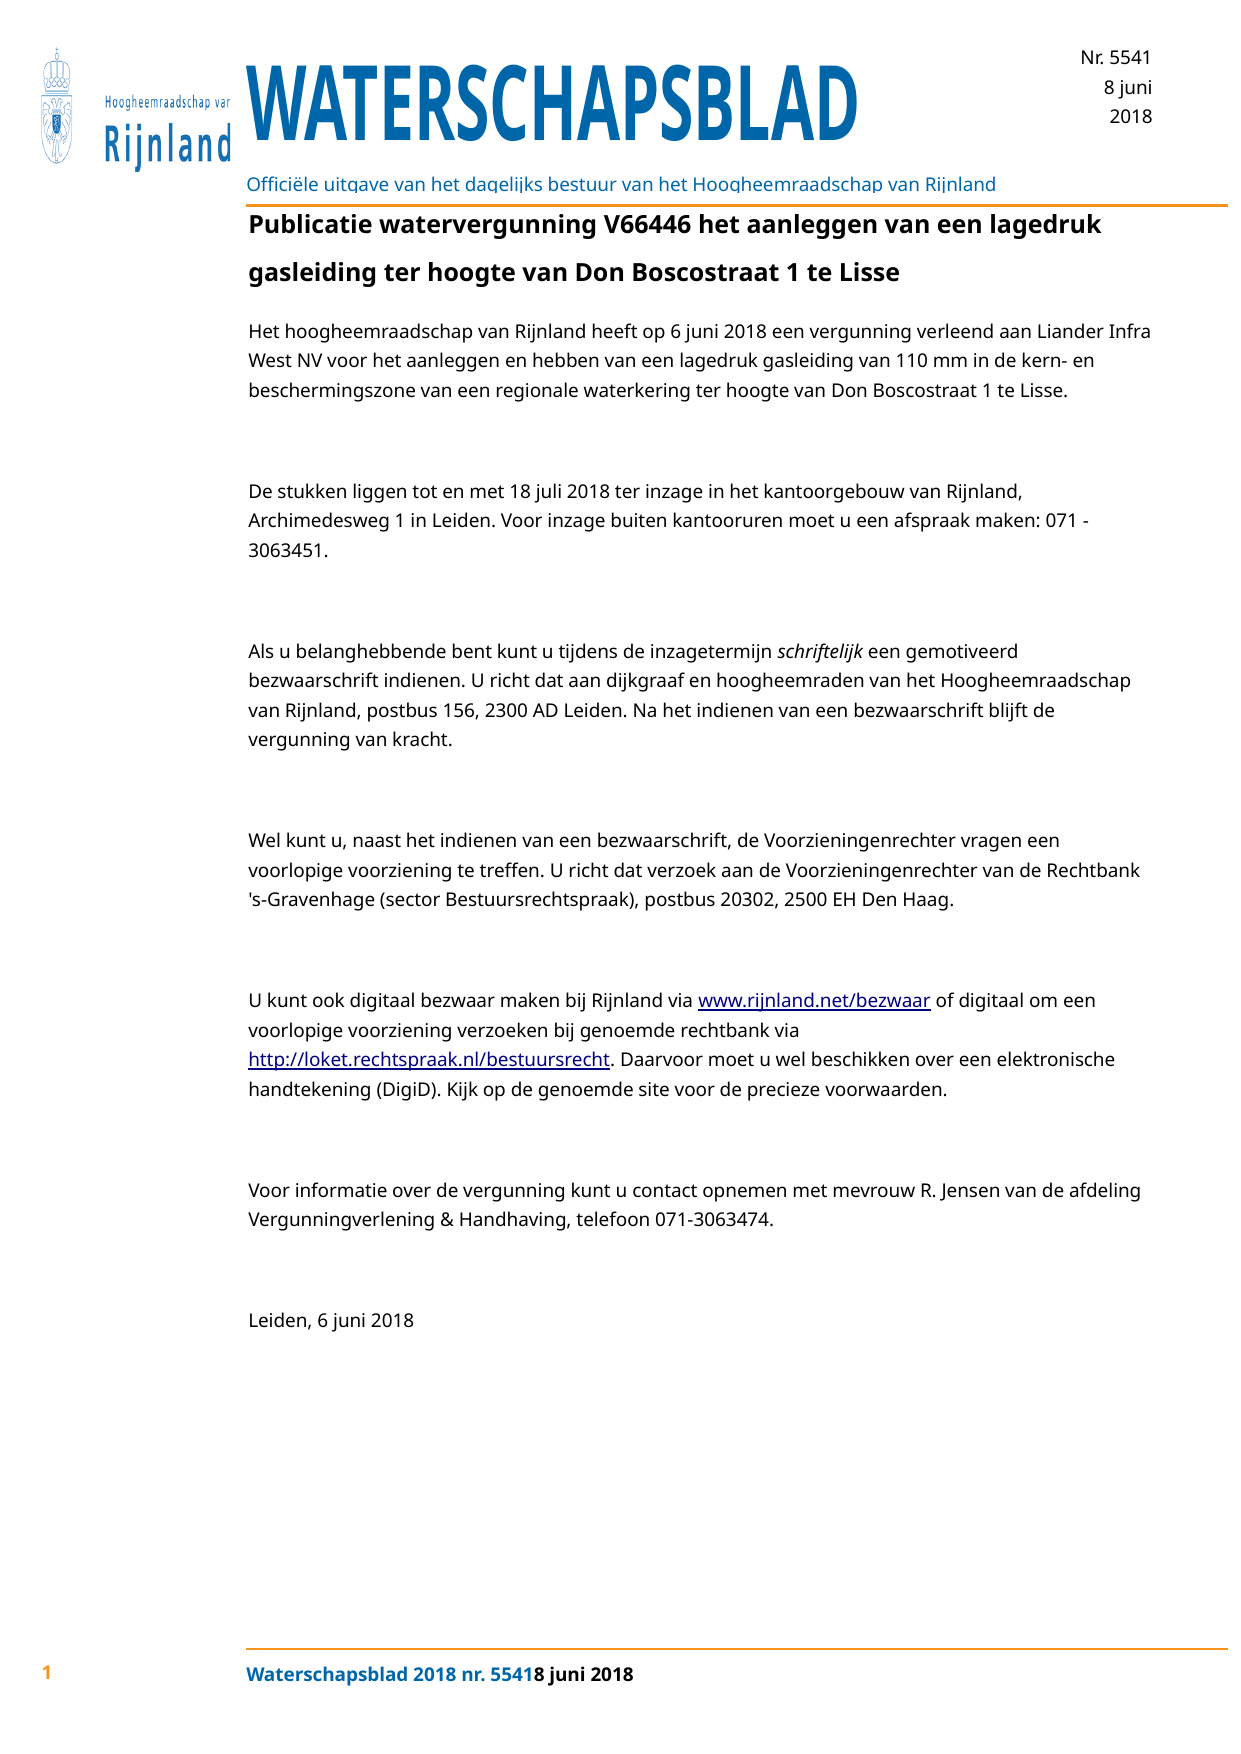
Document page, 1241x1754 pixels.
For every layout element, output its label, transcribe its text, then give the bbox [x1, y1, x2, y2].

text Leiden, 6 juni 2018 [248, 1307, 1152, 1333]
text Het hoogheemraadschap van Rijnland heeft op 6 juni 2018 een vergunning verleend aan Liander Infra West NV voor het aanleggen en hebben van een lagedruk gasleiding van 110 mm in de kern- en beschermingszone van een regionale waterkering ter hoogte van Don Boscostraat 1 te Lisse. [248, 318, 1152, 403]
text De stukken liggen tot en met 18 juli 2018 ter inzage in het kantoorgebouw van Rijnland, Archimedesweg 1 in Leiden. Voor inzage buiten kantooruren moet u een afspraak maken: 071 - 3063451. [248, 478, 1152, 563]
text Als u belanghebbende bent kunt u tijdens de inzagetermijn schriftelijk een gemotiveerd bezwaarschrift indienen. U richt dat aan dijkgraaf en hoogheemraden van het Hoogheemraadschap van Rijnland, postbus 156, 2300 AD Leiden. Na het indienen van een bezwaarschrift blijft de vergunning van kracht. [248, 638, 1152, 752]
text Publicatie watervergunning V66446 het aanleggen van een lagedruk gasleiding ter hoogte van Don Boscostraat 1 te Lisse [248, 207, 1152, 288]
text Wel kunt u, naast het indienen van een bezwaarschrift, de Voorzieningenrechter vragen een voorlopige voorziening te treffen. U richt dat verzoek aan de Voorzieningenrechter van de Rechtbank 's-Gravenhage (sector Bestuursrechtspraak), postbus 20302, 2500 EH Den Haag. [248, 827, 1152, 912]
text Voor informatie over de vergunning kunt u contact opnemen met mevrouw R. Jensen van de afdeling Vergunningverlening & Handhaving, telefoon 071-3063474. [248, 1177, 1152, 1232]
picture [41, 47, 231, 172]
text U kunt ook digitaal bezwaar maken bij Rijnland via www.rijnland.net/bezwaar of digitaal om een voorlopige voorziening verzoeken bij genoemde rechtbank via http://loket.rechtspraak.nl/bestuursrecht. Daarvoor moet u wel beschikken over een elektronische handtekening (DigiD). Kijk op de genoemde site voor de precieze voorwaarden. [248, 987, 1152, 1102]
